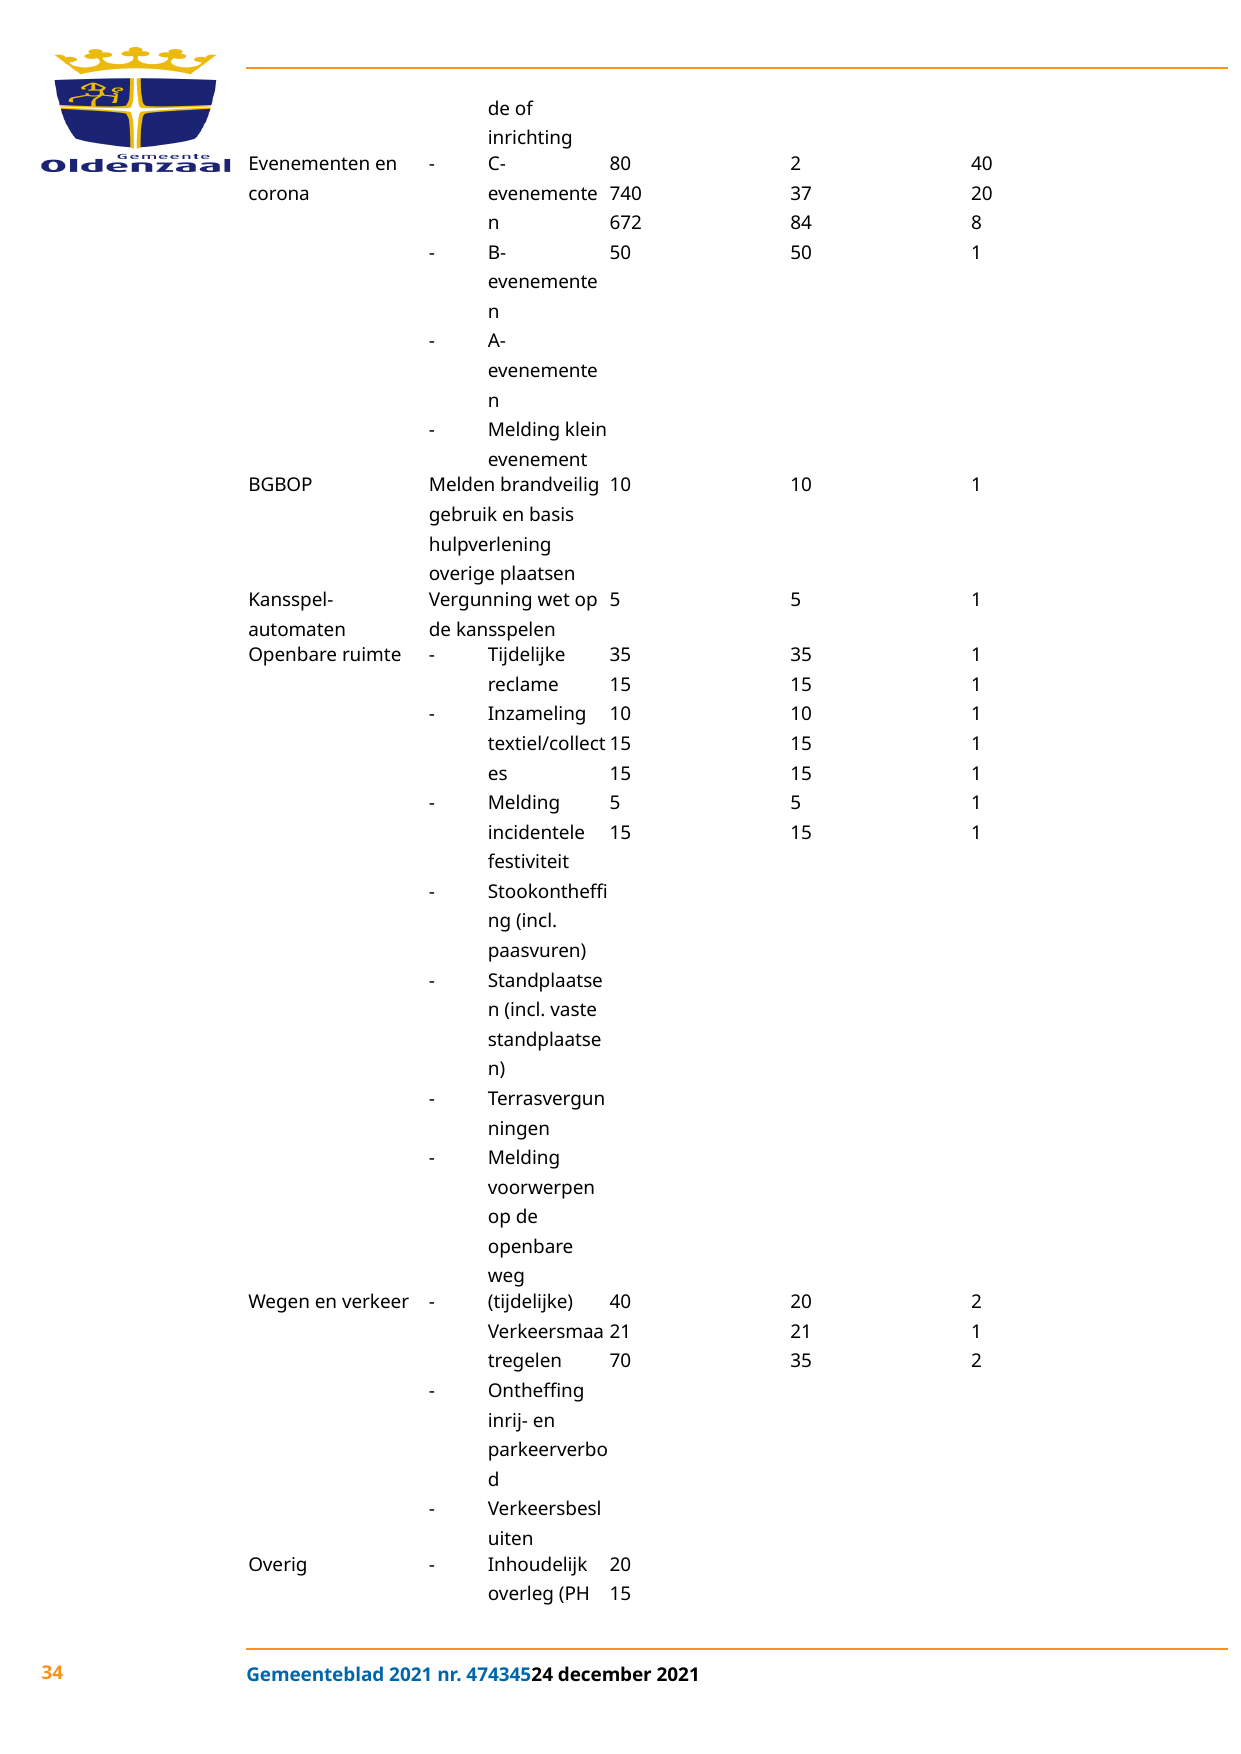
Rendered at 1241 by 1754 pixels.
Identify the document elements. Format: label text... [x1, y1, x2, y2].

table_cell [971, 95, 1152, 150]
table_cell 2 37 84 50 [790, 150, 971, 472]
table_cell Kansspel- automaten [248, 586, 429, 641]
table_cell C-evenementen B-evenementen A-evenementen Melding klein evenement [429, 150, 609, 472]
table_cell 1 [971, 586, 1152, 641]
table_cell 10 [609, 472, 790, 586]
table_cell [609, 95, 790, 150]
table_cell 35 15 10 15 15 5 15 [790, 641, 971, 1288]
table_cell 1 [971, 472, 1152, 586]
table_cell 5 [790, 586, 971, 641]
table_cell 40 21 70 [609, 1289, 790, 1551]
table_cell 20 21 35 [790, 1289, 971, 1551]
table_cell Wegen en verkeer [248, 1289, 429, 1551]
table_cell Melden brandveilig gebruik en basis hulpverlening overige plaatsen [429, 472, 609, 586]
table_cell [790, 1551, 971, 1606]
table_cell Openbare ruimte [248, 641, 429, 1288]
table_cell [971, 1551, 1152, 1606]
table_cell 2 1 2 [971, 1289, 1152, 1551]
picture [41, 47, 231, 172]
table_cell de of inrichting [429, 95, 609, 150]
table_cell (tijdelijke) Verkeersmaatregelen Ontheffing inrij- en parkeerverbod Verkeersbesluiten [429, 1289, 609, 1551]
table_cell [790, 95, 971, 150]
table_cell Evenementen en corona [248, 150, 429, 472]
table_cell 80 740 672 50 [609, 150, 790, 472]
table_cell [248, 95, 429, 150]
table_cell BGBOP [248, 472, 429, 586]
table_cell 10 [790, 472, 971, 586]
table_cell Vergunning wet op de kansspelen [429, 586, 609, 641]
table_cell 5 [609, 586, 790, 641]
table_cell 40 20 8 1 [971, 150, 1152, 472]
table_cell 1 1 1 1 1 1 1 [971, 641, 1152, 1288]
table_cell 35 15 10 15 15 5 15 [609, 641, 790, 1288]
table_cell Inhoudelijk overleg (PH [429, 1551, 609, 1606]
table_cell 20 15 [609, 1551, 790, 1606]
table_cell Overig [248, 1551, 429, 1606]
table_cell Tijdelijke reclame Inzameling textiel/collectes Melding incidentele festiviteit Stookontheffing (incl. paasvuren) Standplaatsen (incl. vaste standplaatsen) Terrasvergunningen Melding voorwerpen op de openbare weg [429, 641, 609, 1288]
